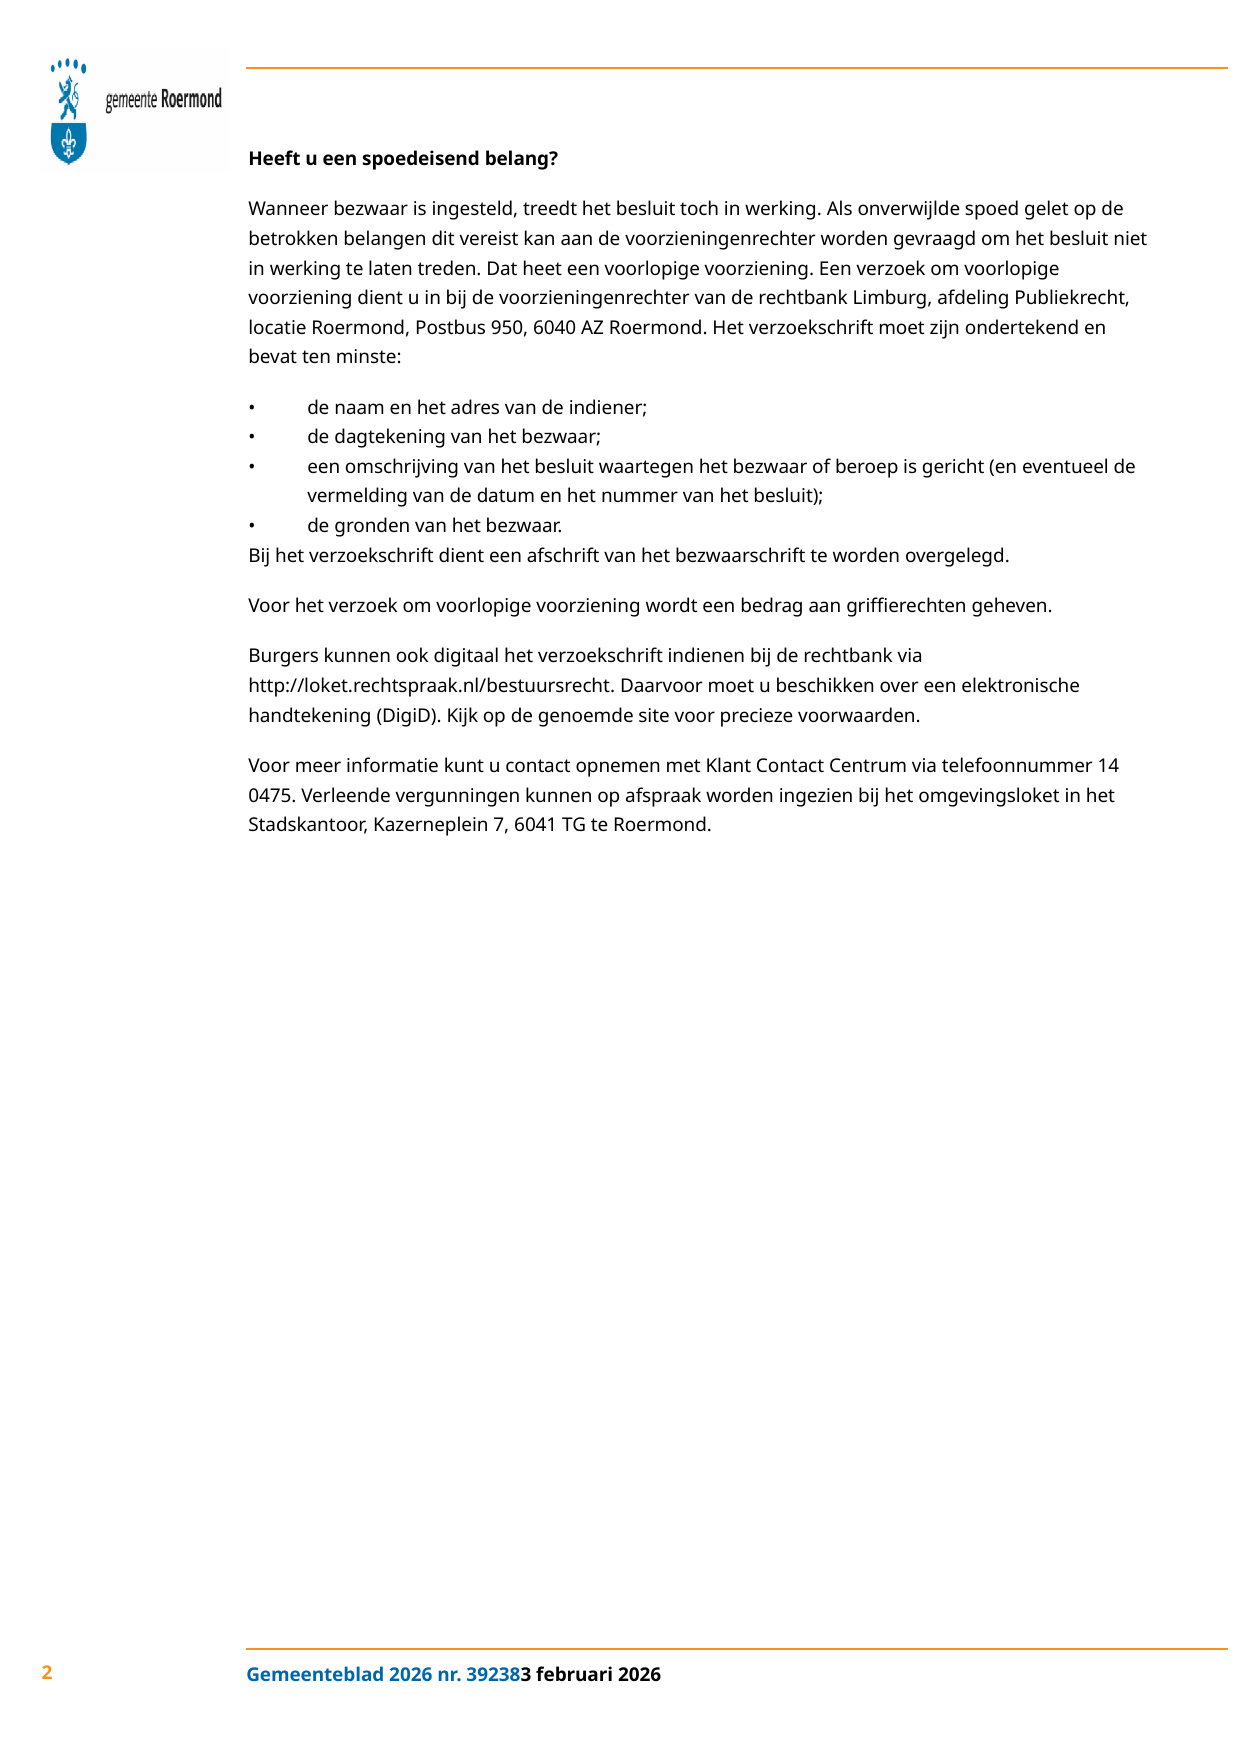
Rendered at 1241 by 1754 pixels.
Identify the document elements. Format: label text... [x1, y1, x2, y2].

text Wanneer bezwaar is ingesteld, treedt het besluit toch in werking. Als onverwijlde spoed gelet op de betrokken belangen dit vereist kan aan de voorzieningenrechter worden gevraagd om het besluit niet in werking te laten treden. Dat heet een voorlopige voorziening. Een verzoek om voorlopige voorziening dient u in bij de voorzieningenrechter van de rechtbank Limburg, afdeling Publiekrecht, locatie Roermond, Postbus 950, 6040 AZ Roermond. Het verzoekschrift moet zijn ondertekend en bevat ten minste: [248, 196, 1152, 369]
text Burgers kunnen ook digitaal het verzoekschrift indienen bij de rechtbank via http://loket.rechtspraak.nl/bestuursrecht. Daarvoor moet u beschikken over een elektronische handtekening (DigiD). Kijk op de genoemde site voor precieze voorwaarden. [248, 643, 1152, 728]
list de gronden van het bezwaar. [248, 512, 1152, 538]
text Voor het verzoek om voorlopige voorziening wordt een bedrag aan griffierechten geheven. [248, 592, 1152, 618]
text Heeft u een spoedeisend belang? [248, 145, 1152, 171]
list de naam en het adres van de indiener; [248, 394, 1152, 420]
text Voor meer informatie kunt u contact opnemen met Klant Contact Centrum via telefoonnummer 14 0475. Verleende vergunningen kunnen op afspraak worden ingezien bij het omgevingsloket in het Stadskantoor, Kazerneplein 7, 6041 TG te Roermond. [248, 752, 1152, 837]
picture [41, 47, 231, 172]
list een omschrijving van het besluit waartegen het bezwaar of beroep is gericht (en eventueel de vermelding van de datum en het nummer van het besluit); [248, 453, 1152, 508]
text Bij het verzoekschrift dient een afschrift van het bezwaarschrift te worden overgelegd. [248, 542, 1152, 568]
list de dagtekening van het bezwaar; [248, 423, 1152, 449]
